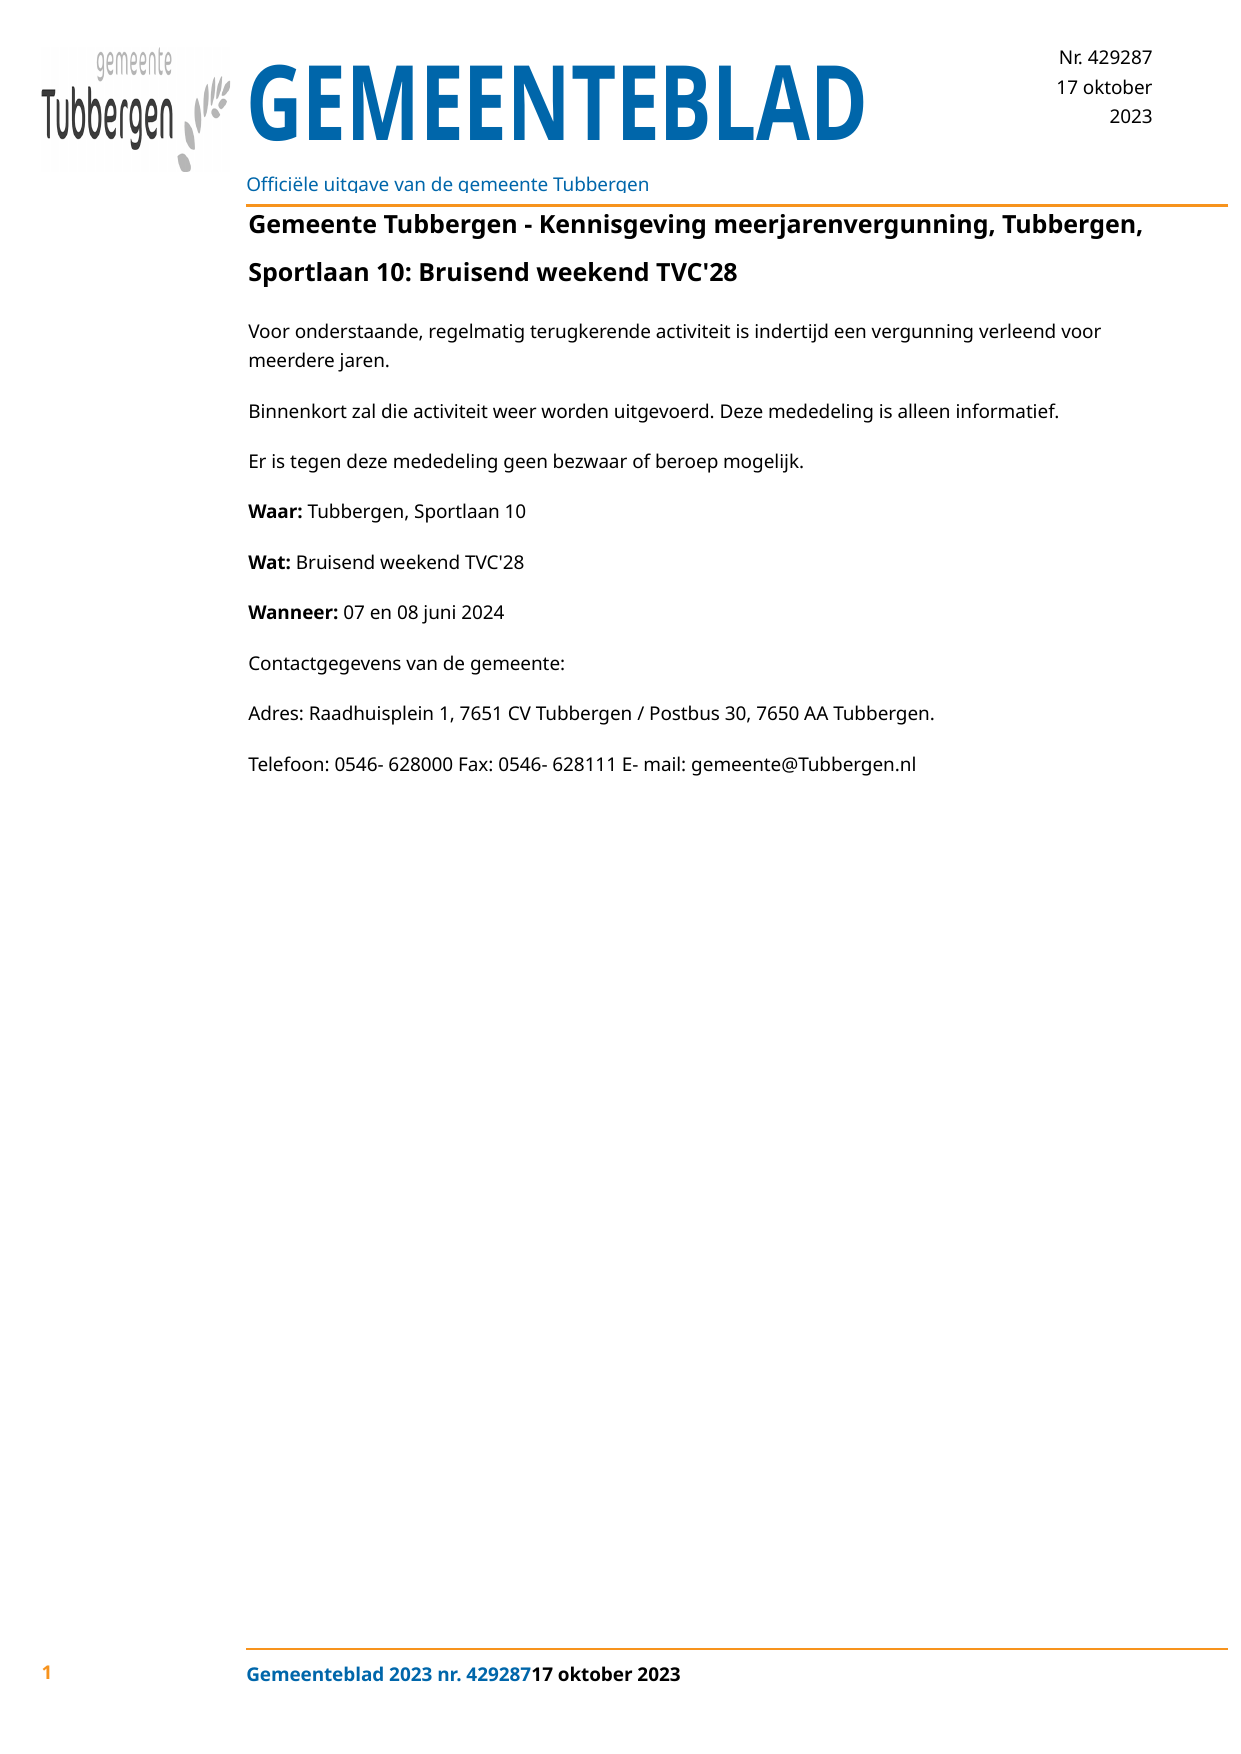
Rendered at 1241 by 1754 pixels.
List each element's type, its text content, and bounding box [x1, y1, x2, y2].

text Contactgegevens van de gemeente: [248, 650, 1152, 676]
picture [41, 47, 231, 172]
text Gemeente Tubbergen - Kennisgeving meerjarenvergunning, Tubbergen, Sportlaan 10: Bruisend weekend TVC'28 [248, 207, 1152, 288]
text Er is tegen deze mededeling geen bezwaar of beroep mogelijk. [248, 448, 1152, 474]
text Voor onderstaande, regelmatig terugkerende activiteit is indertijd een vergunning verleend voor meerdere jaren. [248, 318, 1152, 373]
text Adres: Raadhuisplein 1, 7651 CV Tubbergen / Postbus 30, 7650 AA Tubbergen. [248, 700, 1152, 726]
text Binnenkort zal die activiteit weer worden uitgevoerd. Deze mededeling is alleen informatief. [248, 398, 1152, 424]
text Wanneer: 07 en 08 juni 2024 [248, 599, 1152, 625]
text Wat: Bruisend weekend TVC'28 [248, 549, 1152, 575]
text Waar: Tubbergen, Sportlaan 10 [248, 499, 1152, 524]
text Telefoon: 0546- 628000 Fax: 0546- 628111 E- mail: gemeente@Tubbergen.nl [248, 751, 1152, 777]
